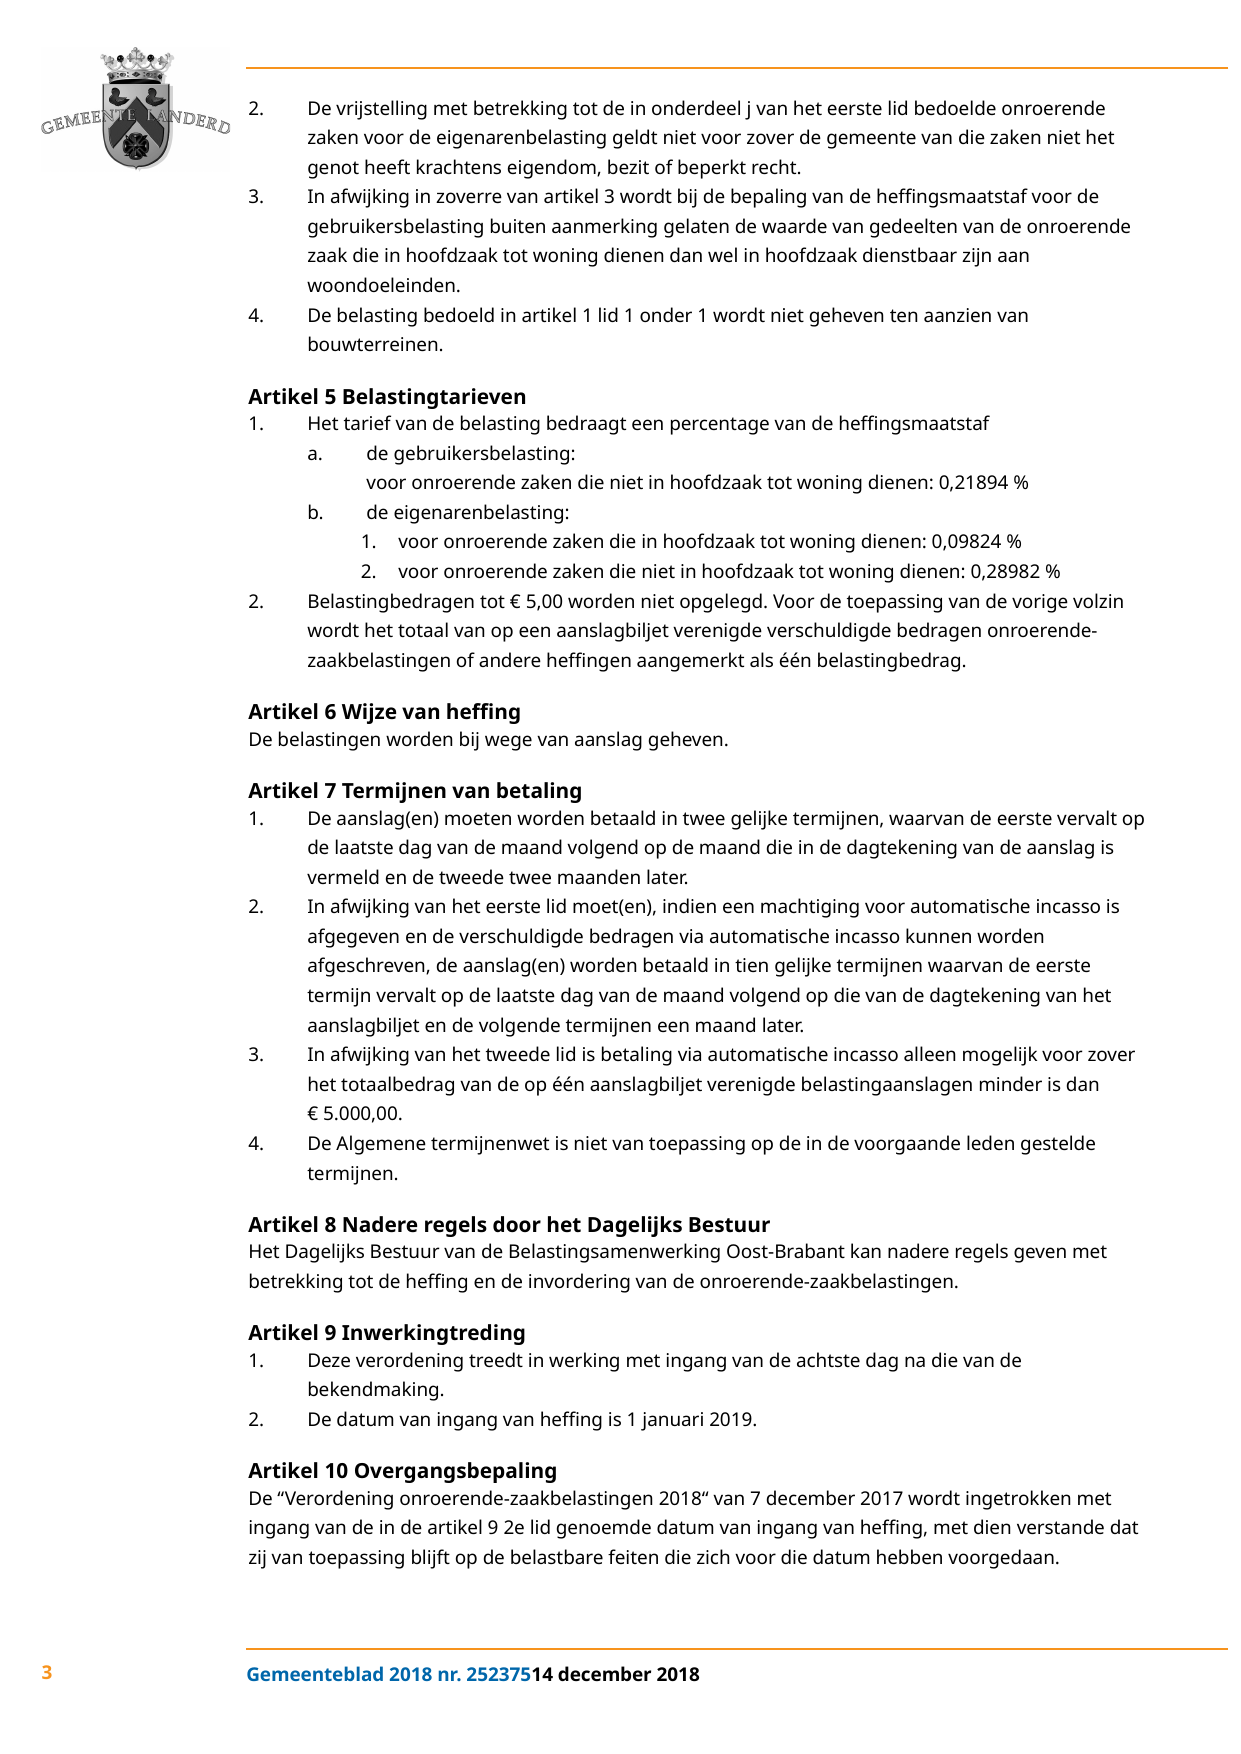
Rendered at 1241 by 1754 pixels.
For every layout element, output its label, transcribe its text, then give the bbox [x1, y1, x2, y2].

list de gebruikersbelasting: [307, 440, 1152, 466]
list Deze verordening treedt in werking met ingang van de achtste dag na die van de bekendmaking. [248, 1347, 1152, 1402]
text Artikel 9 Inwerkingtreding [248, 1318, 1152, 1347]
list In afwijking in zoverre van artikel 3 wordt bij de bepaling van de heffingsmaatstaf voor de gebruikersbelasting buiten aanmerking gelaten de waarde van gedeelten van de onroerende zaak die in hoofdzaak tot woning dienen dan wel in hoofdzaak dienstbaar zijn aan woondoeleinden. [248, 183, 1152, 298]
list voor onroerende zaken die in hoofdzaak tot woning dienen: 0,09824 % [361, 529, 1152, 554]
text Artikel 5 Belastingtarieven [248, 382, 1152, 410]
text Artikel 8 Nadere regels door het Dagelijks Bestuur [248, 1210, 1152, 1238]
text Artikel 6 Wijze van heffing [248, 697, 1152, 726]
list De datum van ingang van heffing is 1 januari 2019. [248, 1406, 1152, 1432]
text De belastingen worden bij wege van aanslag geheven. [248, 726, 1152, 752]
list Belastingbedragen tot € 5,00 worden niet opgelegd. Voor de toepassing van de vorige volzin wordt het totaal van op een aanslagbiljet verenigde verschuldigde bedragen onroerende-zaakbelastingen of andere heffingen aangemerkt als één belastingbedrag. [248, 588, 1152, 673]
list De Algemene termijnenwet is niet van toepassing op de in de voorgaande leden gestelde termijnen. [248, 1130, 1152, 1185]
list De vrijstelling met betrekking tot de in onderdeel j van het eerste lid bedoelde onroerende zaken voor de eigenarenbelasting geldt niet voor zover de gemeente van die zaken niet het genot heeft krachtens eigendom, bezit of beperkt recht. [248, 95, 1152, 180]
list De aanslag(en) moeten worden betaald in twee gelijke termijnen, waarvan de eerste vervalt op de laatste dag van de maand volgend op de maand die in de dagtekening van de aanslag is vermeld en de tweede twee maanden later. [248, 805, 1152, 889]
list In afwijking van het tweede lid is betaling via automatische incasso alleen mogelijk voor zover het totaalbedrag van de op één aanslagbiljet verenigde belastingaanslagen minder is dan € 5.000,00. [248, 1041, 1152, 1126]
list Het tarief van de belasting bedraagt een percentage van de heffingsmaatstaf [248, 410, 1152, 436]
text Het Dagelijks Bestuur van de Belastingsamenwerking Oost-Brabant kan nadere regels geven met betrekking tot de heffing en de invordering van de onroerende-zaakbelastingen. [248, 1238, 1152, 1294]
text Artikel 10 Overgangsbepaling [248, 1457, 1152, 1485]
list In afwijking van het eerste lid moet(en), indien een machtiging voor automatische incasso is afgegeven en de verschuldigde bedragen via automatische incasso kunnen worden afgeschreven, de aanslag(en) worden betaald in tien gelijke termijnen waarvan de eerste termijn vervalt op de laatste dag van de maand volgend op die van de dagtekening van het aanslagbiljet en de volgende termijnen een maand later. [248, 893, 1152, 1037]
list de eigenarenbelasting: [307, 499, 1152, 525]
text De “Verordening onroerende-zaakbelastingen 2018“ van 7 december 2017 wordt ingetrokken met ingang van de in de artikel 9 2e lid genoemde datum van ingang van heffing, met dien verstande dat zij van toepassing blijft op de belastbare feiten die zich voor die datum hebben voorgedaan. [248, 1485, 1152, 1570]
list voor onroerende zaken die niet in hoofdzaak tot woning dienen: 0,21894 % [307, 469, 1152, 495]
list De belasting bedoeld in artikel 1 lid 1 onder 1 wordt niet geheven ten aanzien van bouwterreinen. [248, 302, 1152, 357]
picture [41, 47, 231, 172]
text Artikel 7 Termijnen van betaling [248, 776, 1152, 805]
list voor onroerende zaken die niet in hoofdzaak tot woning dienen: 0,28982 % [361, 558, 1152, 584]
